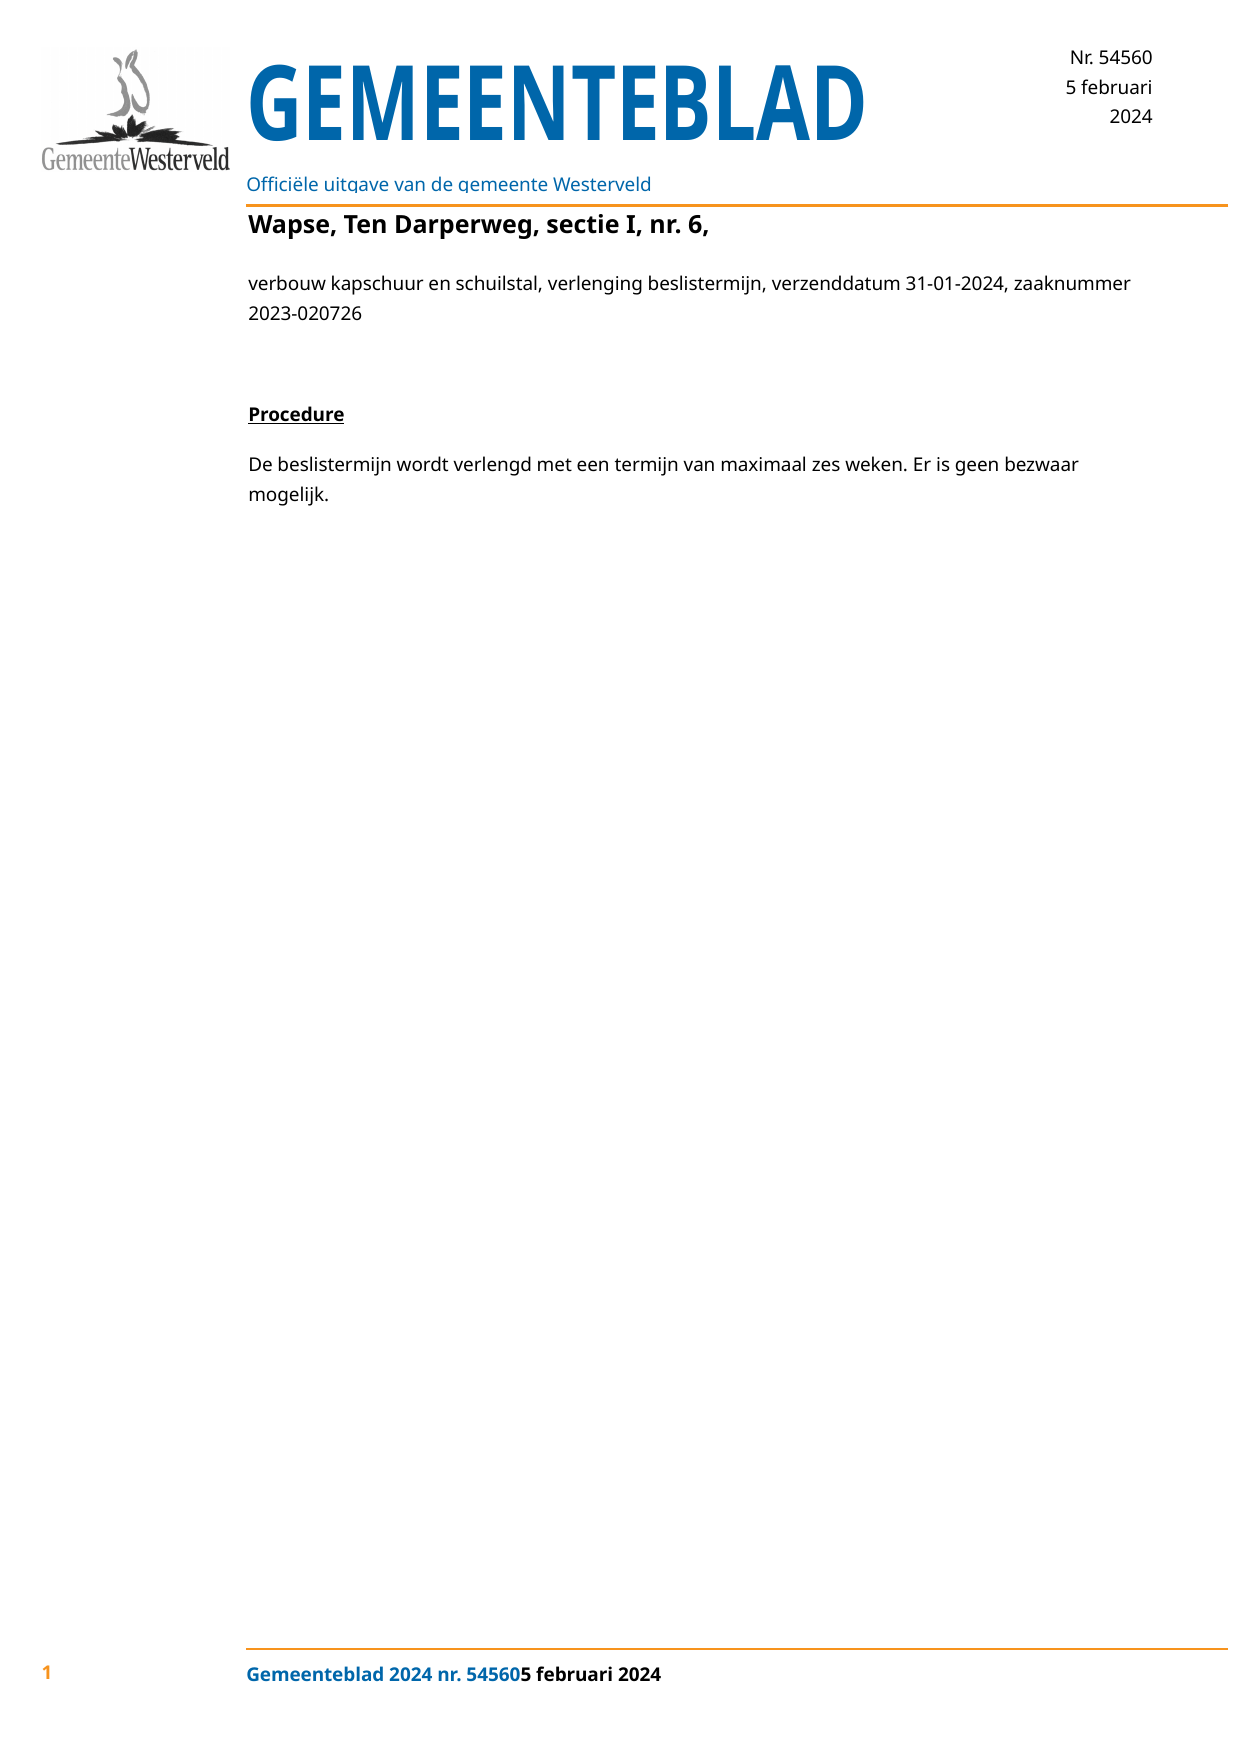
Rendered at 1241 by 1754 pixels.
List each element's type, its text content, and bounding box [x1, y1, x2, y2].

text De beslistermijn wordt verlengd met een termijn van maximaal zes weken. Er is geen bezwaar mogelijk. [248, 451, 1152, 506]
text verbouw kapschuur en schuilstal, verlenging beslistermijn, verzenddatum 31-01-2024, zaaknummer 2023-020726 [248, 270, 1152, 326]
text Procedure [248, 401, 1152, 426]
text Wapse, Ten Darperweg, sectie I, nr. 6, [248, 207, 1152, 241]
picture [41, 47, 231, 172]
